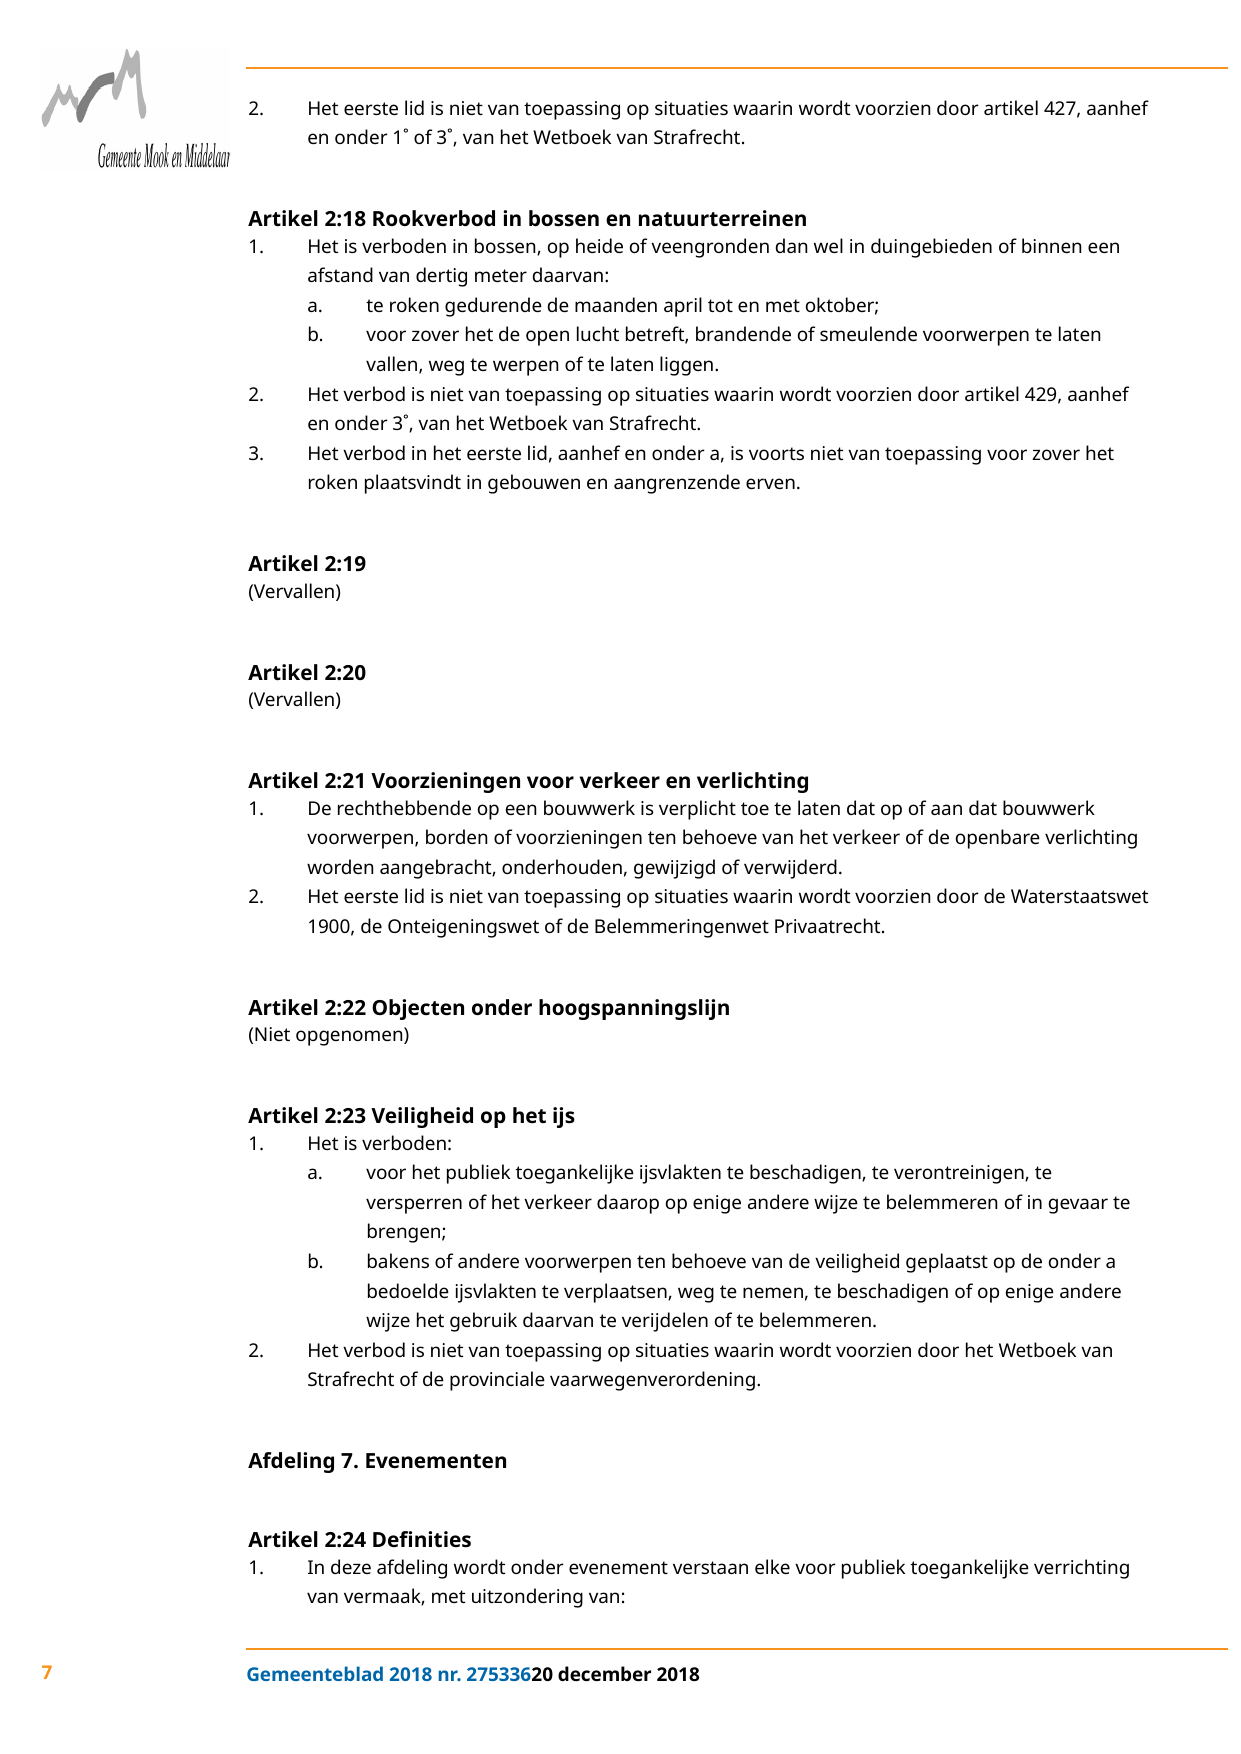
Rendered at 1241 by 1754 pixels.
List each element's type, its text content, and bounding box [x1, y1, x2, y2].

text Artikel 2:20 [248, 658, 1152, 686]
text Afdeling 7. Evenementen [248, 1447, 1152, 1475]
list In deze afdeling wordt onder evenement verstaan elke voor publiek toegankelijke verrichting van vermaak, met uitzondering van: [248, 1554, 1152, 1609]
text Artikel 2:22 Objecten onder hoogspanningslijn [248, 993, 1152, 1022]
text Artikel 2:21 Voorzieningen voor verkeer en verlichting [248, 766, 1152, 795]
text Artikel 2:23 Veiligheid op het ijs [248, 1102, 1152, 1130]
text Artikel 2:19 [248, 549, 1152, 578]
list Het verbod in het eerste lid, aanhef en onder a, is voorts niet van toepassing voor zover het roken plaatsvindt in gebouwen en aangrenzende erven. [248, 440, 1152, 495]
list Het verbod is niet van toepassing op situaties waarin wordt voorzien door het Wetboek van Strafrecht of de provinciale vaarwegenverordening. [248, 1337, 1152, 1392]
text Artikel 2:18 Rookverbod in bossen en natuurterreinen [248, 204, 1152, 233]
list te roken gedurende de maanden april tot en met oktober; [307, 292, 1152, 318]
list De rechthebbende op een bouwwerk is verplicht toe te laten dat op of aan dat bouwwerk voorwerpen, borden of voorzieningen ten behoeve van het verkeer of de openbare verlichting worden aangebracht, onderhouden, gewijzigd of verwijderd. [248, 795, 1152, 880]
text (Vervallen) [248, 686, 1152, 712]
list bakens of andere voorwerpen ten behoeve van de veiligheid geplaatst op de onder a bedoelde ijsvlakten te verplaatsen, weg te nemen, te beschadigen of op enige andere wijze het gebruik daarvan te verijdelen of te belemmeren. [307, 1248, 1152, 1333]
text (Niet opgenomen) [248, 1022, 1152, 1047]
text (Vervallen) [248, 578, 1152, 604]
list Het eerste lid is niet van toepassing op situaties waarin wordt voorzien door de Waterstaatswet 1900, de Onteigeningswet of de Belemmeringenwet Privaatrecht. [248, 883, 1152, 939]
picture [41, 47, 231, 172]
list Het verbod is niet van toepassing op situaties waarin wordt voorzien door artikel 429, aanhef en onder 3˚, van het Wetboek van Strafrecht. [248, 381, 1152, 436]
list Het eerste lid is niet van toepassing op situaties waarin wordt voorzien door artikel 427, aanhef en onder 1˚ of 3˚, van het Wetboek van Strafrecht. [248, 95, 1152, 150]
list voor zover het de open lucht betreft, brandende of smeulende voorwerpen te laten vallen, weg te werpen of te laten liggen. [307, 322, 1152, 377]
text Artikel 2:24 Definities [248, 1526, 1152, 1554]
list Het is verboden: [248, 1130, 1152, 1156]
list voor het publiek toegankelijke ijsvlakten te beschadigen, te verontreinigen, te versperren of het verkeer daarop op enige andere wijze te belemmeren of in gevaar te brengen; [307, 1159, 1152, 1244]
list Het is verboden in bossen, op heide of veengronden dan wel in duingebieden of binnen een afstand van dertig meter daarvan: [248, 233, 1152, 288]
